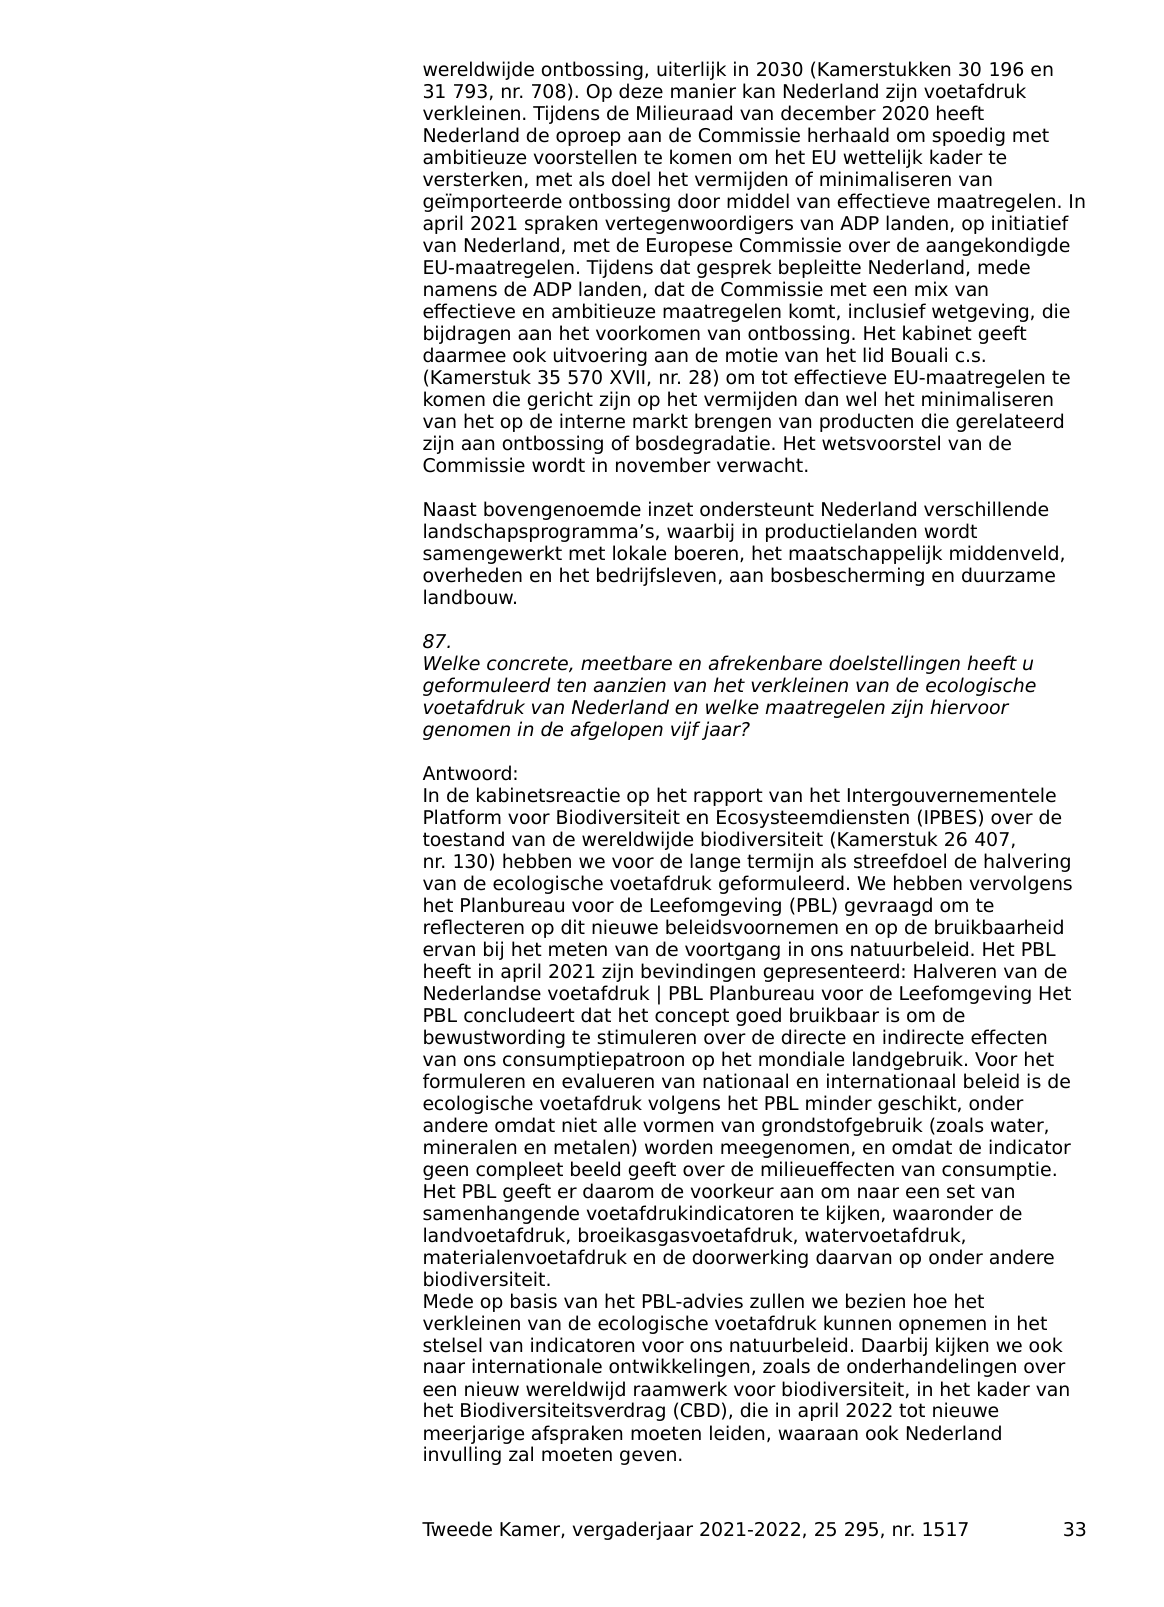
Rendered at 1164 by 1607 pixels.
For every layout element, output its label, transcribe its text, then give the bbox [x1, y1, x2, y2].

text In de kabinetsreactie op het rapport van het Intergouvernementele Platform voor Biodiversiteit en Ecosysteemdiensten (IPBES) over de toestand van de wereldwijde biodiversiteit (Kamerstuk 26 407, nr. 130) hebben we voor de lange termijn als streefdoel de halvering van de ecologische voetafdruk geformuleerd. We hebben vervolgens het Planbureau voor de Leefomgeving (PBL) gevraagd om te reflecteren op dit nieuwe beleidsvoornemen en op de bruikbaarheid ervan bij het meten van de voortgang in ons natuurbeleid. Het PBL heeft in april 2021 zijn bevindingen gepresenteerd: Halveren van de Nederlandse voetafdruk | PBL Planbureau voor de Leefomgeving Het PBL concludeert dat het concept goed bruikbaar is om de bewustwording te stimuleren over de directe en indirecte effecten van ons consumptiepatroon op het mondiale landgebruik. Voor het formuleren en evalueren van nationaal en internationaal beleid is de ecologische voetafdruk volgens het PBL minder geschikt, onder andere omdat niet alle vormen van grondstofgebruik (zoals water, mineralen en metalen) worden meegenomen, en omdat de indicator geen compleet beeld geeft over de milieueffecten van consumptie. Het PBL geeft er daarom de voorkeur aan om naar een set van samenhangende voetafdrukindicatoren te kijken, waaronder de landvoetafdruk, broeikasgasvoetafdruk, watervoetafdruk, materialenvoetafdruk en de doorwerking daarvan op onder andere biodiversiteit. [422, 785, 1087, 1291]
text wereldwijde ontbossing, uiterlijk in 2030 (Kamerstukken 30 196 en 31 793, nr. 708). Op deze manier kan Nederland zijn voetafdruk verkleinen. Tijdens de Milieuraad van december 2020 heeft Nederland de oproep aan de Commissie herhaald om spoedig met ambitieuze voorstellen te komen om het EU wettelijk kader te versterken, met als doel het vermijden of minimaliseren van geïmporteerde ontbossing door middel van effectieve maatregelen. In april 2021 spraken vertegenwoordigers van ADP landen, op initiatief van Nederland, met de Europese Commissie over de aangekondigde EU-maatregelen. Tijdens dat gesprek bepleitte Nederland, mede namens de ADP landen, dat de Commissie met een mix van effectieve en ambitieuze maatregelen komt, inclusief wetgeving, die bijdragen aan het voorkomen van ontbossing. Het kabinet geeft daarmee ook uitvoering aan de motie van het lid Bouali c.s. (Kamerstuk 35 570 XVII, nr. 28) om tot effectieve EU-maatregelen te komen die gericht zijn op het vermijden dan wel het minimaliseren van het op de interne markt brengen van producten die gerelateerd zijn aan ontbossing of bosdegradatie. Het wetsvoorstel van de Commissie wordt in november verwacht. [422, 59, 1087, 477]
text 87. [422, 631, 1087, 653]
text Mede op basis van het PBL-advies zullen we bezien hoe het verkleinen van de ecologische voetafdruk kunnen opnemen in het stelsel van indicatoren voor ons natuurbeleid. Daarbij kijken we ook naar internationale ontwikkelingen, zoals de onderhandelingen over een nieuw wereldwijd raamwerk voor biodiversiteit, in het kader van het Biodiversiteitsverdrag (CBD), die in april 2022 tot nieuwe meerjarige afspraken moeten leiden, waaraan ook Nederland invulling zal moeten geven. [422, 1291, 1087, 1466]
text Naast bovengenoemde inzet ondersteunt Nederland verschillende landschapsprogramma’s, waarbij in productielanden wordt samengewerkt met lokale boeren, het maatschappelijk middenveld, overheden en het bedrijfsleven, aan bosbescherming en duurzame landbouw. [422, 499, 1087, 609]
text Welke concrete, meetbare en afrekenbare doelstellingen heeft u geformuleerd ten aanzien van het verkleinen van de ecologische voetafdruk van Nederland en welke maatregelen zijn hiervoor genomen in de afgelopen vijf jaar? [422, 653, 1087, 741]
text Antwoord: [422, 763, 1087, 785]
